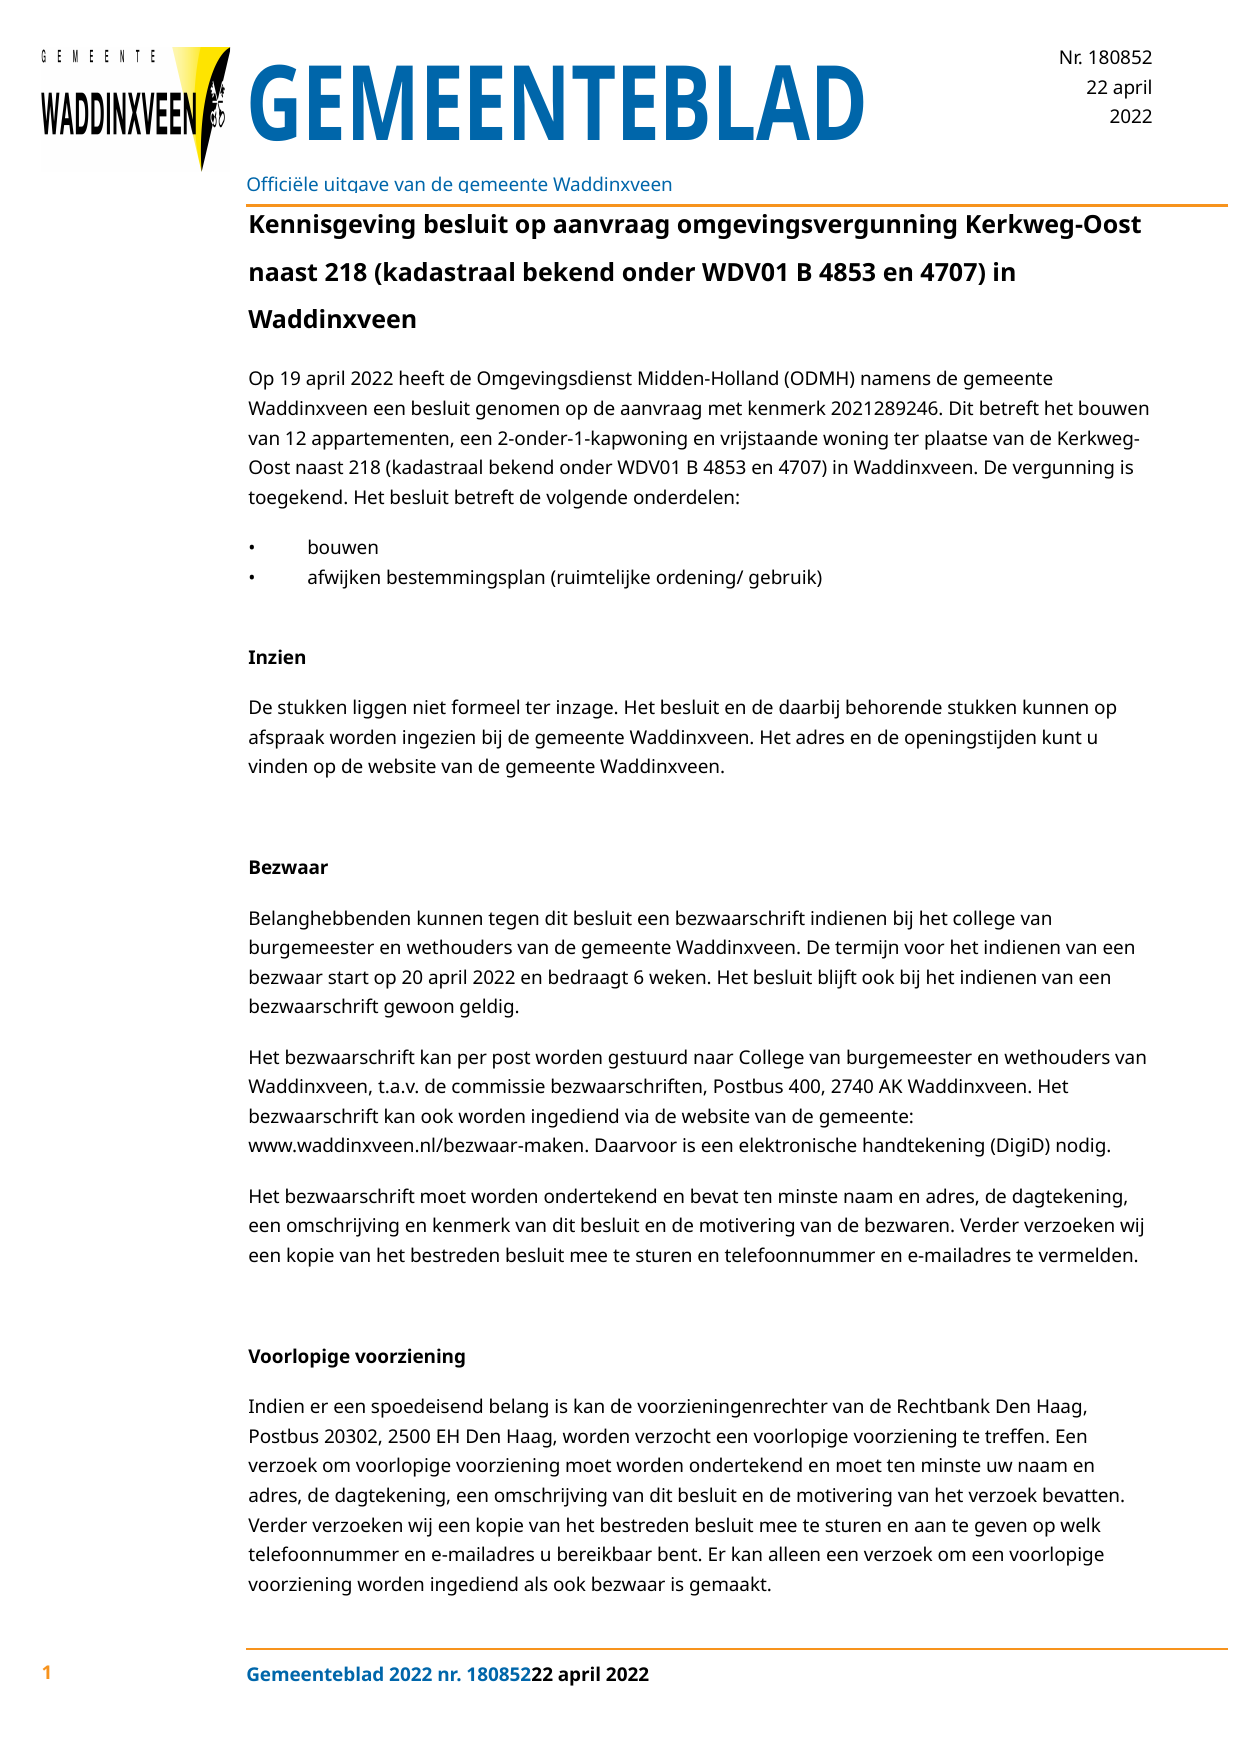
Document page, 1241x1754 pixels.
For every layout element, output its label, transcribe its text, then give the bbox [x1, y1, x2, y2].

text Het bezwaarschrift moet worden ondertekend en bevat ten minste naam en adres, de dagtekening, een omschrijving en kenmerk van dit besluit en de motivering van de bezwaren. Verder verzoeken wij een kopie van het bestreden besluit mee te sturen en telefoonnummer en e-mailadres te vermelden. [248, 1183, 1152, 1268]
text Belanghebbenden kunnen tegen dit besluit een bezwaarschrift indienen bij het college van burgemeester en wethouders van de gemeente Waddinxveen. De termijn voor het indienen van een bezwaar start op 20 april 2022 en bedraagt 6 weken. Het besluit blijft ook bij het indienen van een bezwaarschrift gewoon geldig. [248, 905, 1152, 1019]
text Bezwaar [248, 854, 1152, 880]
text Inzien [248, 644, 1152, 669]
text Het bezwaarschrift kan per post worden gestuurd naar College van burgemeester en wethouders van Waddinxveen, t.a.v. de commissie bezwaarschriften, Postbus 400, 2740 AK Waddinxveen. Het bezwaarschrift kan ook worden ingediend via de website van de gemeente: www.waddinxveen.nl/bezwaar-maken. Daarvoor is een elektronische handtekening (DigiD) nodig. [248, 1044, 1152, 1158]
picture [41, 47, 231, 172]
text Kennisgeving besluit op aanvraag omgevingsvergunning Kerkweg-Oost naast 218 (kadastraal bekend onder WDV01 B 4853 en 4707) in Waddinxveen [248, 207, 1152, 336]
text Voorlopige voorziening [248, 1343, 1152, 1369]
list afwijken bestemmingsplan (ruimtelijke ordening/ gebruik) [248, 564, 1152, 589]
text De stukken liggen niet formeel ter inzage. Het besluit en de daarbij behorende stukken kunnen op afspraak worden ingezien bij de gemeente Waddinxveen. Het adres en de openingstijden kunt u vinden op de website van de gemeente Waddinxveen. [248, 694, 1152, 779]
text Indien er een spoedeisend belang is kan de voorzieningenrechter van de Rechtbank Den Haag, Postbus 20302, 2500 EH Den Haag, worden verzocht een voorlopige voorziening te treffen. Een verzoek om voorlopige voorziening moet worden ondertekend en moet ten minste uw naam en adres, de dagtekening, een omschrijving van dit besluit en de motivering van het verzoek bevatten. Verder verzoeken wij een kopie van het bestreden besluit mee te sturen en aan te geven op welk telefoonnummer en e-mailadres u bereikbaar bent. Er kan alleen een verzoek om een voorlopige voorziening worden ingediend als ook bezwaar is gemaakt. [248, 1393, 1152, 1597]
list bouwen [248, 534, 1152, 560]
text Op 19 april 2022 heeft de Omgevingsdienst Midden-Holland (ODMH) namens de gemeente Waddinxveen een besluit genomen op de aanvraag met kenmerk 2021289246. Dit betreft het bouwen van 12 appartementen, een 2-onder-1-kapwoning en vrijstaande woning ter plaatse van de Kerkweg-Oost naast 218 (kadastraal bekend onder WDV01 B 4853 en 4707) in Waddinxveen. De vergunning is toegekend. Het besluit betreft de volgende onderdelen: [248, 366, 1152, 509]
